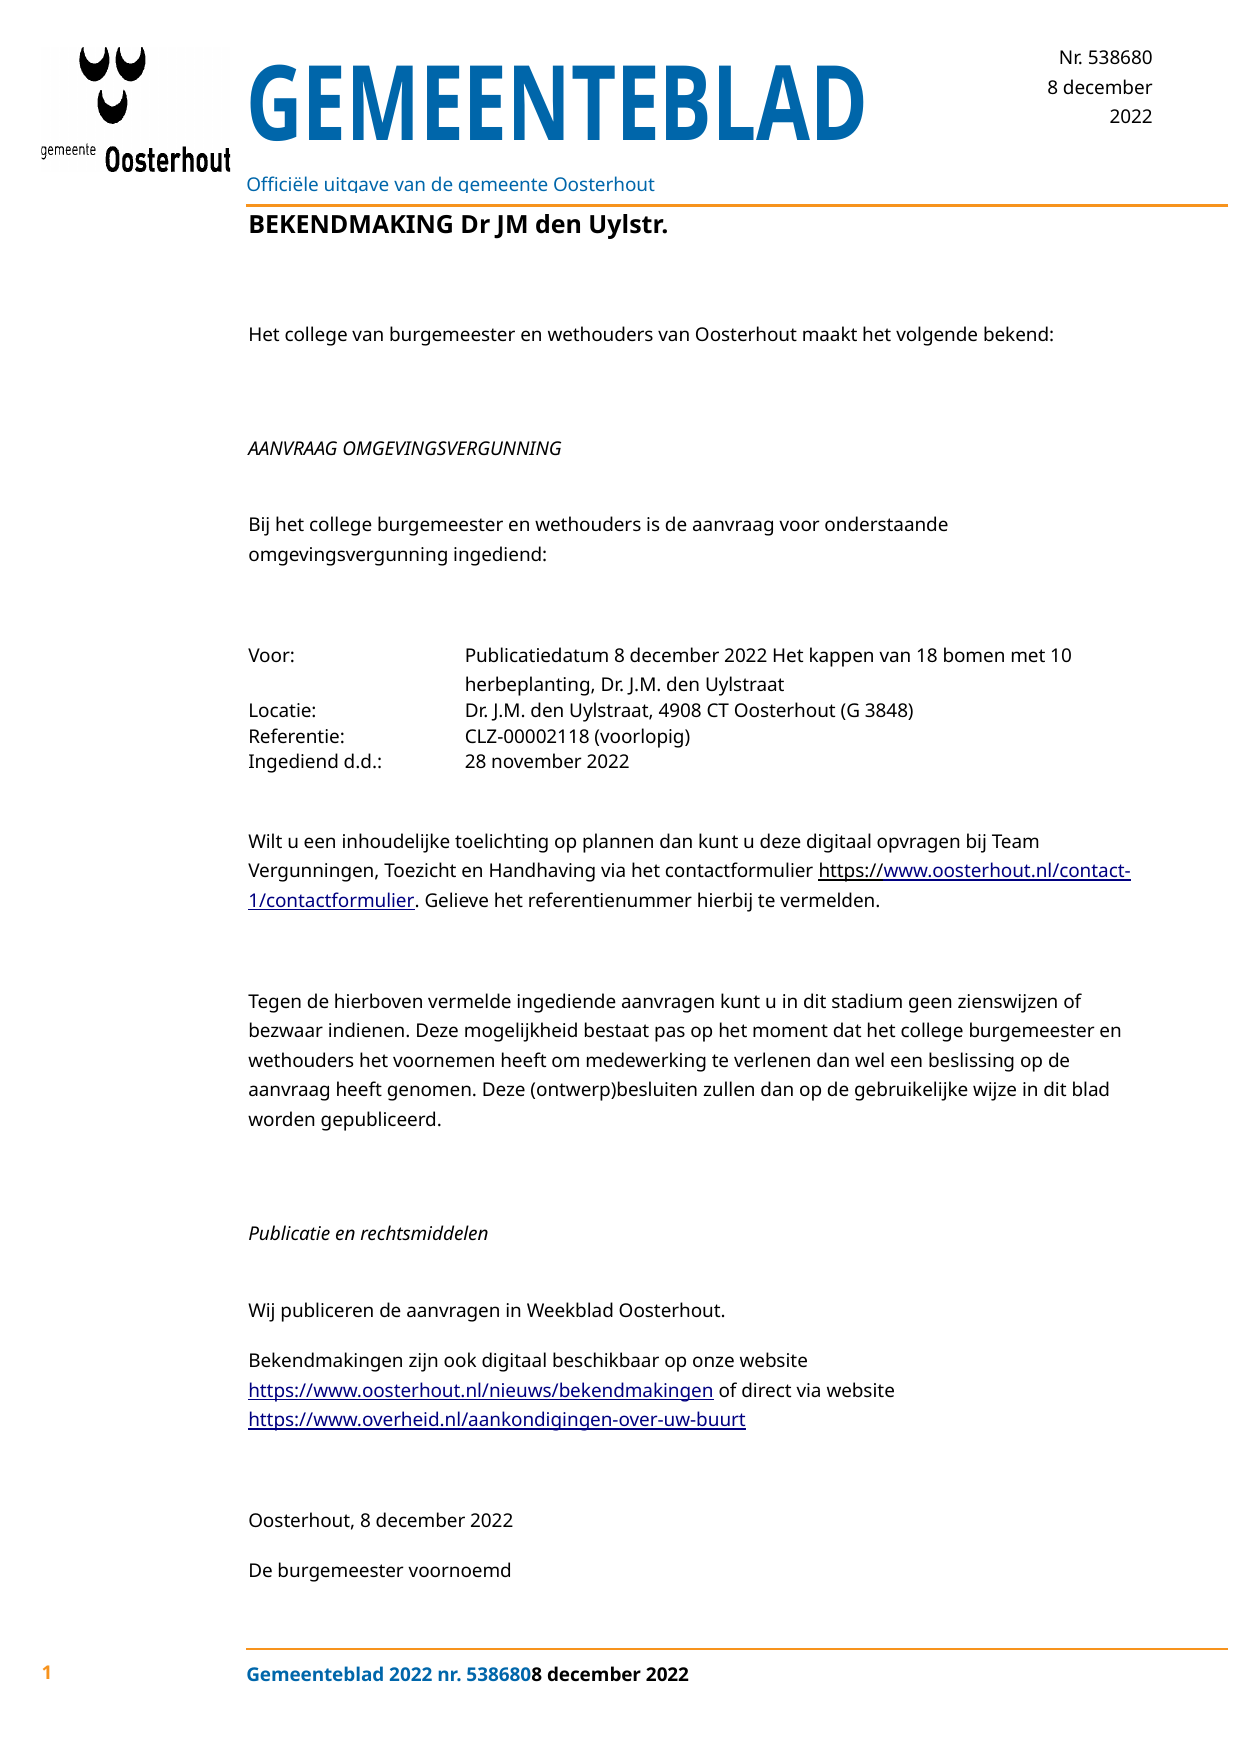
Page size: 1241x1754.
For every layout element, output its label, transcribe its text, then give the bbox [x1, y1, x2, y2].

text Oosterhout, 8 december 2022 [248, 1507, 1152, 1533]
table_cell Referentie: [248, 723, 464, 748]
table_cell CLZ-00002118 (voorlopig) [465, 723, 1152, 748]
text De burgemeester voornoemd [248, 1558, 1152, 1583]
text Tegen de hierboven vermelde ingediende aanvragen kunt u in dit stadium geen zienswijzen of bezwaar indienen. Deze mogelijkheid bestaat pas op het moment dat het college burgemeester en wethouders het voornemen heeft om medewerking te verlenen dan wel een beslissing op de aanvraag heeft genomen. Deze (ontwerp)besluiten zullen dan op de gebruikelijke wijze in dit blad worden gepubliceerd. [248, 988, 1152, 1132]
text Bekendmakingen zijn ook digitaal beschikbaar op onze website https://www.oosterhout.nl/nieuws/bekendmakingen of direct via website https://www.overheid.nl/aankondigingen-over-uw-buurt [248, 1347, 1152, 1432]
table_cell Dr. J.M. den Uylstraat, 4908 CT Oosterhout (G 3848) [465, 697, 1152, 723]
text BEKENDMAKING Dr JM den Uylstr. [248, 207, 1152, 241]
picture [41, 47, 231, 172]
text AANVRAAG OMGEVINGSVERGUNNING [248, 435, 1152, 461]
text Publicatie en rechtsmiddelen [248, 1221, 1152, 1246]
text Wilt u een inhoudelijke toelichting op plannen dan kunt u deze digitaal opvragen bij Team Vergunningen, Toezicht en Handhaving via het contactformulier https://www.oosterhout.nl/contact-1/contactformulier. Gelieve het referentienummer hierbij te vermelden. [248, 828, 1152, 913]
table_cell Ingediend d.d.: [248, 749, 464, 774]
table_cell 28 november 2022 [465, 749, 1152, 774]
text Wij publiceren de aanvragen in Weekblad Oosterhout. [248, 1297, 1152, 1322]
text Het college van burgemeester en wethouders van Oosterhout maakt het volgende bekend: [248, 321, 1152, 346]
text Bij het college burgemeester en wethouders is de aanvraag voor onderstaande omgevingsvergunning ingediend: [248, 511, 1152, 567]
table_header Voor: [248, 642, 464, 697]
table_cell Locatie: [248, 697, 464, 723]
table_header Publicatiedatum 8 december 2022 Het kappen van 18 bomen met 10 herbeplanting, Dr. J.M. den Uylstraat [465, 642, 1152, 697]
